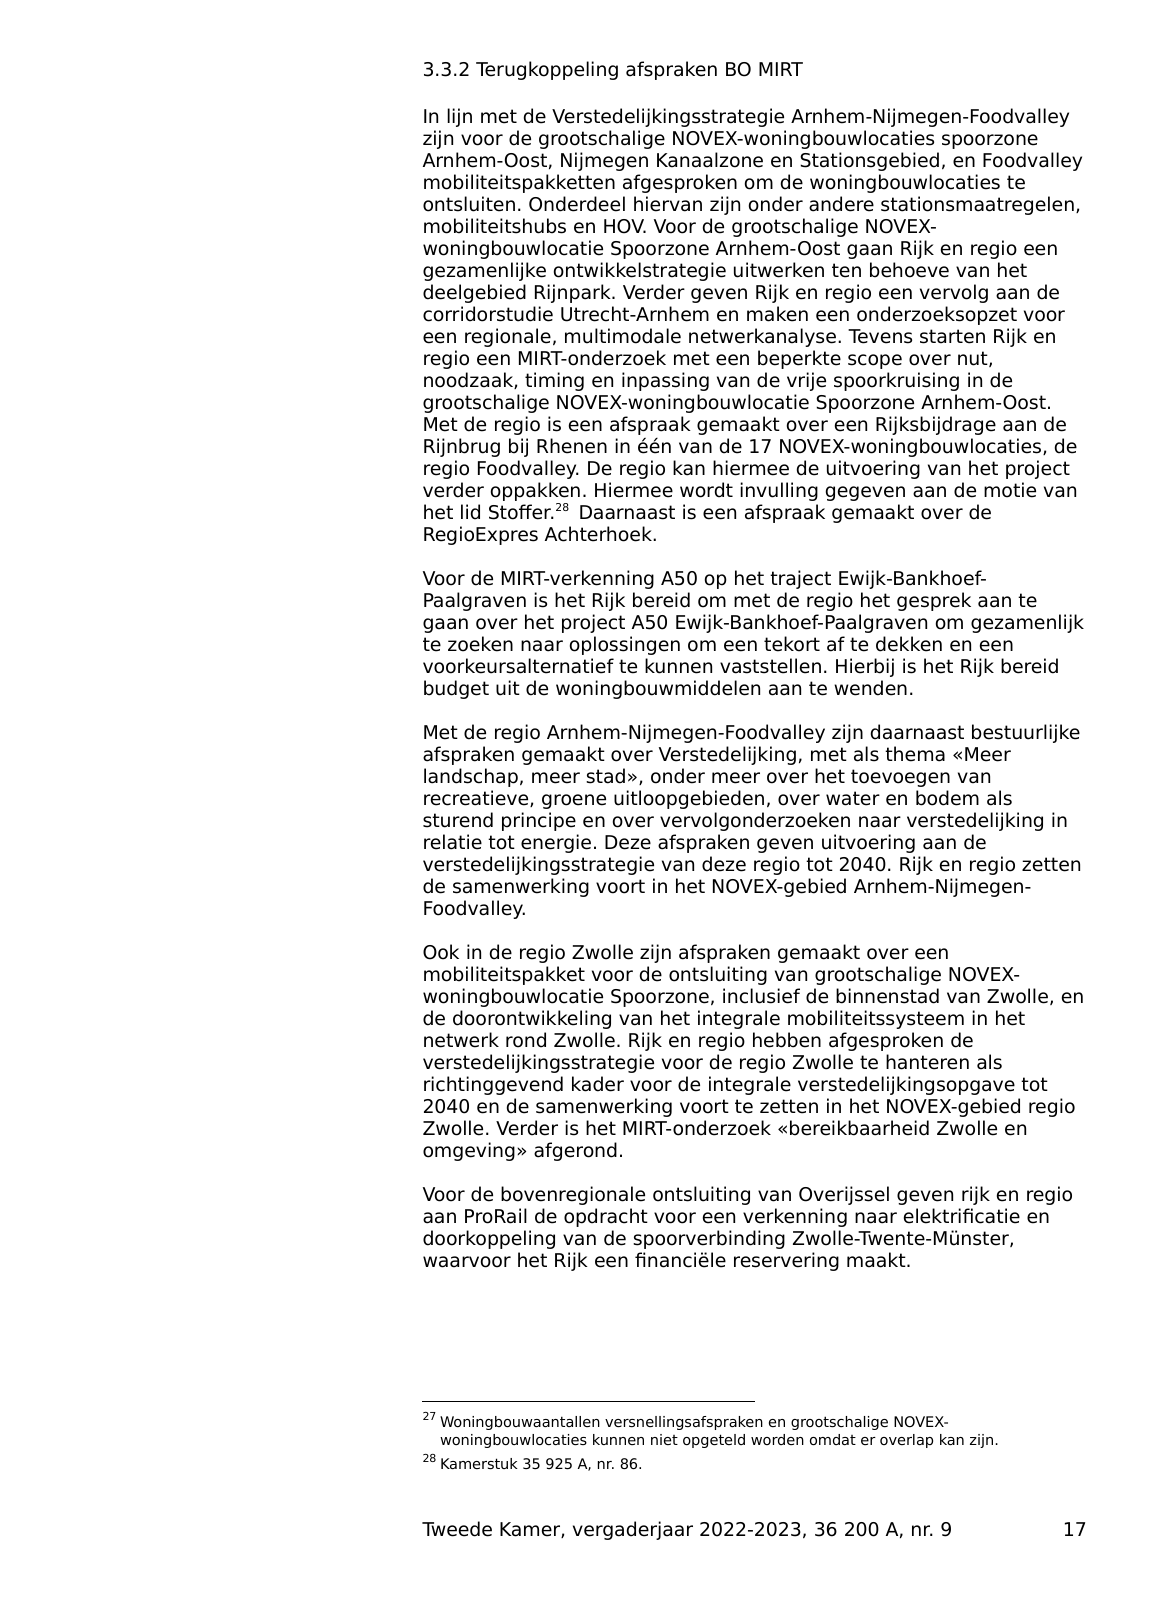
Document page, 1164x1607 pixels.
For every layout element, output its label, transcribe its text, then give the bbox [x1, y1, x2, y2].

text Voor de MIRT-verkenning A50 op het traject Ewijk-Bankhoef-Paalgraven is het Rijk bereid om met de regio het gesprek aan te gaan over het project A50 Ewijk-Bankhoef-Paalgraven om gezamenlijk te zoeken naar oplossingen om een tekort af te dekken en een voorkeursalternatief te kunnen vaststellen. Hierbij is het Rijk bereid budget uit de woningbouwmiddelen aan te wenden. [422, 568, 1087, 700]
text Woningbouwaantallen versnellingsafspraken en grootschalige NOVEX-woningbouwlocaties kunnen niet opgeteld worden omdat er overlap kan zijn. [422, 1410, 1087, 1449]
text Kamerstuk 35 925 A, nr. 86. [422, 1452, 1087, 1474]
text Ook in de regio Zwolle zijn afspraken gemaakt over een mobiliteitspakket voor de ontsluiting van grootschalige NOVEX-woningbouwlocatie Spoorzone, inclusief de binnenstad van Zwolle, en de doorontwikkeling van het integrale mobiliteitssysteem in het netwerk rond Zwolle. Rijk en regio hebben afgesproken de verstedelijkingsstrategie voor de regio Zwolle te hanteren als richtinggevend kader voor de integrale verstedelijkingsopgave tot 2040 en de samenwerking voort te zetten in het NOVEX-gebied regio Zwolle. Verder is het MIRT-onderzoek «bereikbaarheid Zwolle en omgeving» afgerond. [422, 942, 1087, 1162]
text Voor de bovenregionale ontsluiting van Overijssel geven rijk en regio aan ProRail de opdracht voor een verkenning naar elektrificatie en doorkoppeling van de spoorverbinding Zwolle-Twente-Münster, waarvoor het Rijk een financiële reservering maakt. [422, 1184, 1087, 1272]
subtitle 3.3.2 Terugkoppeling afspraken BO MIRT [422, 59, 1087, 81]
text In lijn met de Verstedelijkingsstrategie Arnhem-Nijmegen-Foodvalley zijn voor de grootschalige NOVEX-woningbouwlocaties spoorzone Arnhem-Oost, Nijmegen Kanaalzone en Stationsgebied, en Foodvalley mobiliteitspakketten afgesproken om de woningbouwlocaties te ontsluiten. Onderdeel hiervan zijn onder andere stationsmaatregelen, mobiliteitshubs en HOV. Voor de grootschalige NOVEX-woningbouwlocatie Spoorzone Arnhem-Oost gaan Rijk en regio een gezamenlijke ontwikkelstrategie uitwerken ten behoeve van het deelgebied Rijnpark. Verder geven Rijk en regio een vervolg aan de corridorstudie Utrecht-Arnhem en maken een onderzoeksopzet voor een regionale, multimodale netwerkanalyse. Tevens starten Rijk en regio een MIRT-onderzoek met een beperkte scope over nut, noodzaak, timing en inpassing van de vrije spoorkruising in de grootschalige NOVEX-woningbouwlocatie Spoorzone Arnhem-Oost. Met de regio is een afspraak gemaakt over een Rijksbijdrage aan de Rijnbrug bij Rhenen in één van de 17 NOVEX-woningbouwlocaties, de regio Foodvalley. De regio kan hiermee de uitvoering van het project verder oppakken. Hiermee wordt invulling gegeven aan de motie van het lid Stoffer. Daarnaast is een afspraak gemaakt over de RegioExpres Achterhoek. [422, 106, 1087, 546]
text Met de regio Arnhem-Nijmegen-Foodvalley zijn daarnaast bestuurlijke afspraken gemaakt over Verstedelijking, met als thema «Meer landschap, meer stad», onder meer over het toevoegen van recreatieve, groene uitloopgebieden, over water en bodem als sturend principe en over vervolgonderzoeken naar verstedelijking in relatie tot energie. Deze afspraken geven uitvoering aan de verstedelijkingsstrategie van deze regio tot 2040. Rijk en regio zetten de samenwerking voort in het NOVEX-gebied Arnhem-Nijmegen-Foodvalley. [422, 722, 1087, 920]
